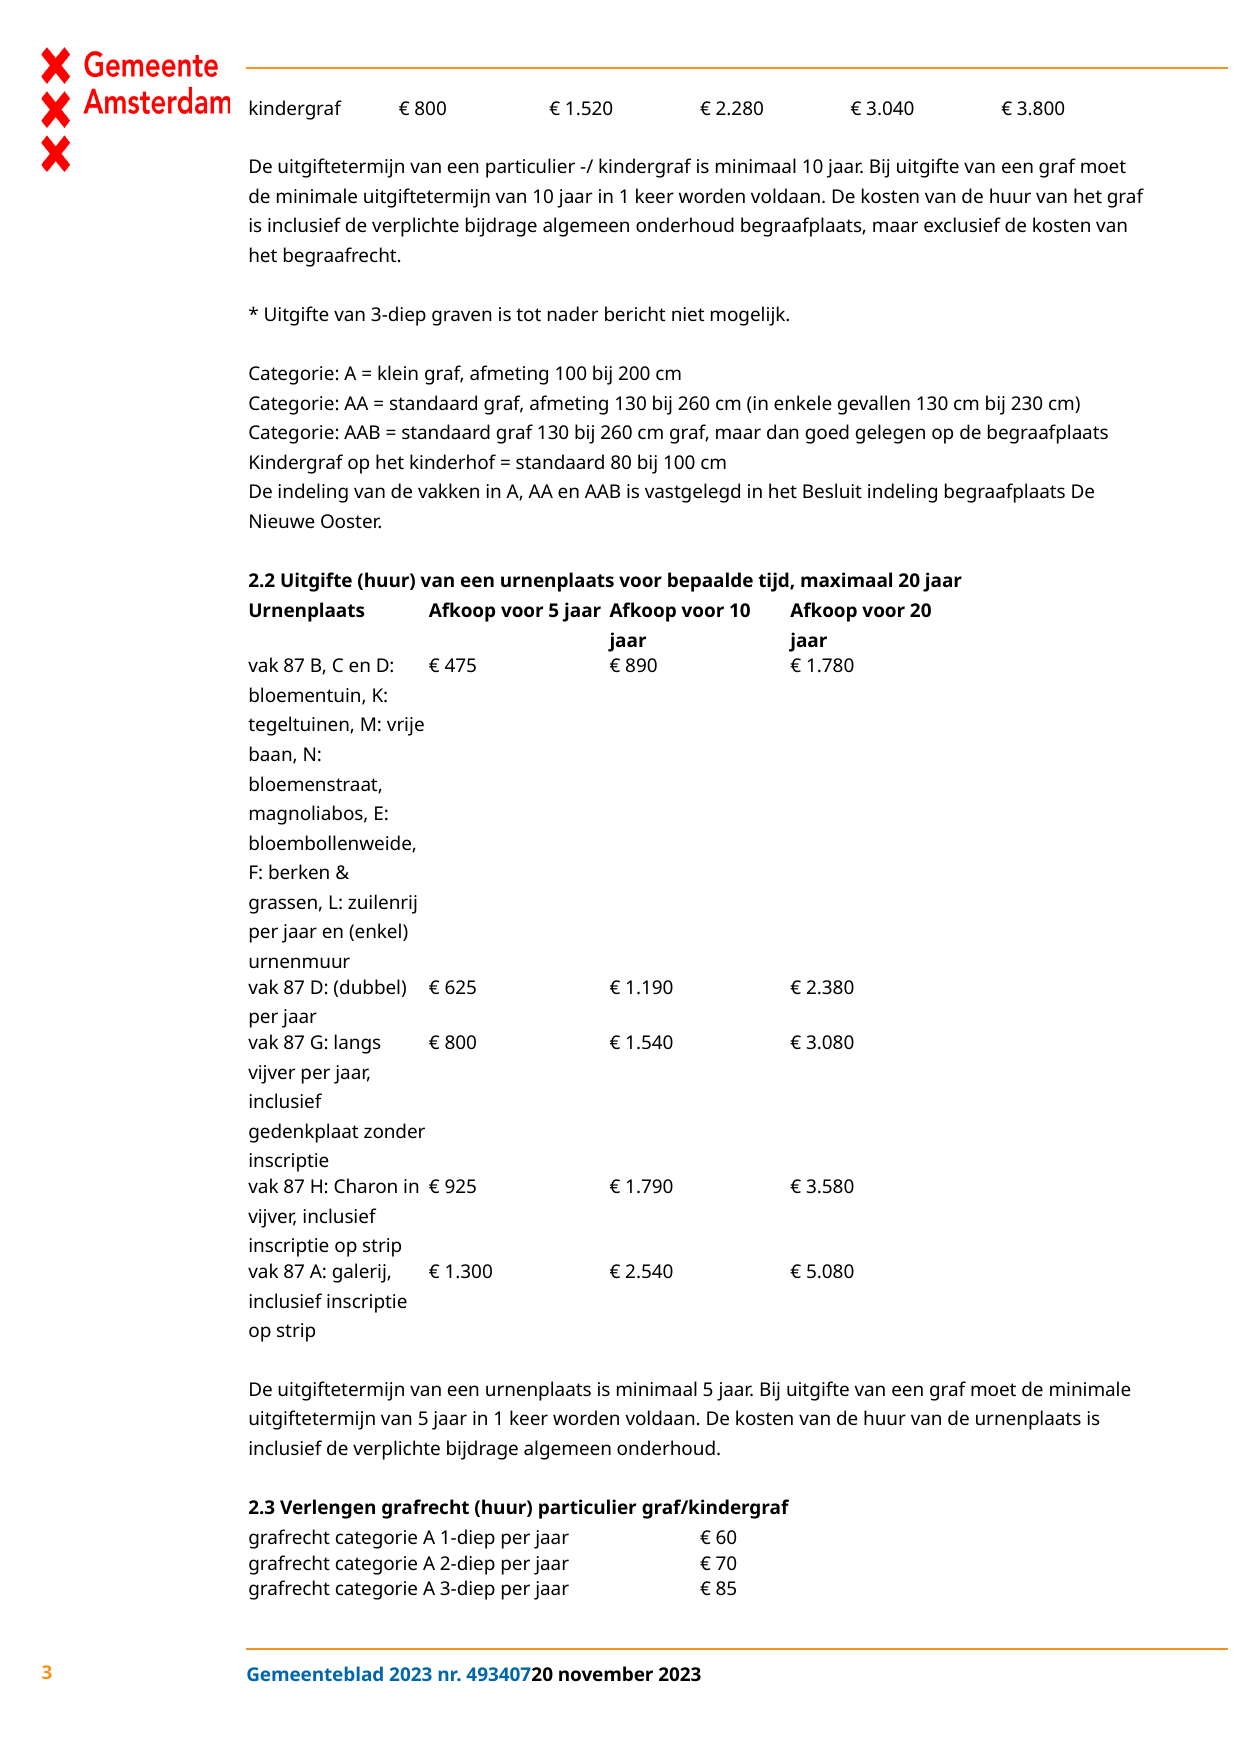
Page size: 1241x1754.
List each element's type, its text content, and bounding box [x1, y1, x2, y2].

table_cell € 1.790 [609, 1174, 790, 1258]
table_cell vak 87 A: galerij, inclusief inscriptie op strip [248, 1258, 429, 1343]
table_header € 60 [700, 1524, 1152, 1550]
table_cell € 5.080 [790, 1258, 971, 1343]
table_cell € 800 [399, 95, 549, 121]
table_cell [971, 1174, 1152, 1258]
table_cell € 890 [609, 653, 790, 974]
text 2.3 Verlengen grafrecht (huur) particulier graf/kindergraf [248, 1494, 1152, 1520]
table_cell kindergraf [248, 95, 398, 121]
table_cell vak 87 H: Charon in vijver, inclusief inscriptie op strip [248, 1174, 429, 1258]
table_cell € 2.540 [609, 1258, 790, 1343]
table_cell vak 87 B, C en D: bloementuin, K: tegeltuinen, M: vrije baan, N: bloemenstraat, magnoliabos, E: bloembollenweide, F: berken & grassen, L: zuilenrij per jaar en (enkel) urnenmuur [248, 653, 429, 974]
text Categorie: A = klein graf, afmeting 100 bij 200 cm [248, 360, 1152, 386]
table_cell € 85 [700, 1576, 1152, 1601]
table_cell grafrecht categorie A 2-diep per jaar [248, 1550, 700, 1576]
text De uitgiftetermijn van een particulier -/ kindergraf is minimaal 10 jaar. Bij uitgifte van een graf moet de minimale uitgiftetermijn van 10 jaar in 1 keer worden voldaan. De kosten van de huur van het graf is inclusief de verplichte bijdrage algemeen onderhoud begraafplaats, maar exclusief de kosten van het begraafrecht. [248, 153, 1152, 268]
text Categorie: AAB = standaard graf 130 bij 260 cm graf, maar dan goed gelegen op de begraafplaats [248, 419, 1152, 445]
table_cell € 1.190 [609, 974, 790, 1029]
table_cell € 3.080 [790, 1029, 971, 1173]
table_cell € 70 [700, 1550, 1152, 1576]
table_header grafrecht categorie A 1-diep per jaar [248, 1524, 700, 1550]
text * Uitgifte van 3-diep graven is tot nader bericht niet mogelijk. [248, 301, 1152, 327]
table_cell € 1.300 [429, 1258, 609, 1343]
table_cell [971, 704, 1152, 974]
text De uitgiftetermijn van een urnenplaats is minimaal 5 jaar. Bij uitgifte van een graf moet de minimale uitgiftetermijn van 5 jaar in 1 keer worden voldaan. De kosten van de huur van de urnenplaats is inclusief de verplichte bijdrage algemeen onderhoud. [248, 1376, 1152, 1461]
table_cell € 800 [429, 1029, 609, 1173]
table_cell vak 87 D: (dubbel) per jaar [248, 974, 429, 1029]
table_cell grafrecht categorie A 3-diep per jaar [248, 1576, 700, 1601]
table_cell € 475 [429, 653, 609, 974]
table_cell € 2.380 [790, 974, 971, 1029]
table_cell € 1.780 [790, 653, 971, 974]
table_cell € 1.540 [609, 1029, 790, 1173]
table_cell [971, 678, 1152, 704]
table_header Afkoop voor 10 jaar [609, 597, 790, 652]
text 2.2 Uitgifte (huur) van een urnenplaats voor bepaalde tijd, maximaal 20 jaar [248, 567, 1152, 593]
table_cell € 925 [429, 1174, 609, 1258]
table_cell € 625 [429, 974, 609, 1029]
table_header Urnenplaats [248, 597, 429, 652]
table_header [971, 597, 1152, 652]
table_cell vak 87 G: langs vijver per jaar, inclusief gedenkplaat zonder inscriptie [248, 1029, 429, 1173]
table_cell € 3.800 [1001, 95, 1152, 121]
text Categorie: AA = standaard graf, afmeting 130 bij 260 cm (in enkele gevallen 130 cm bij 230 cm) [248, 390, 1152, 416]
table_header Afkoop voor 5 jaar [429, 597, 609, 652]
table_cell € 1.520 [549, 95, 700, 121]
table_cell € 3.580 [790, 1174, 971, 1258]
table_cell [971, 653, 1152, 678]
picture [41, 47, 231, 172]
table_cell [971, 974, 1152, 1029]
table_cell [971, 1258, 1152, 1343]
text De indeling van de vakken in A, AA en AAB is vastgelegd in het Besluit indeling begraafplaats De Nieuwe Ooster. [248, 479, 1152, 534]
table_header Afkoop voor 20 jaar [790, 597, 971, 652]
table_cell € 3.040 [850, 95, 1001, 121]
text Kindergraf op het kinderhof = standaard 80 bij 100 cm [248, 449, 1152, 475]
table_cell [971, 1029, 1152, 1173]
table_cell € 2.280 [700, 95, 850, 121]
